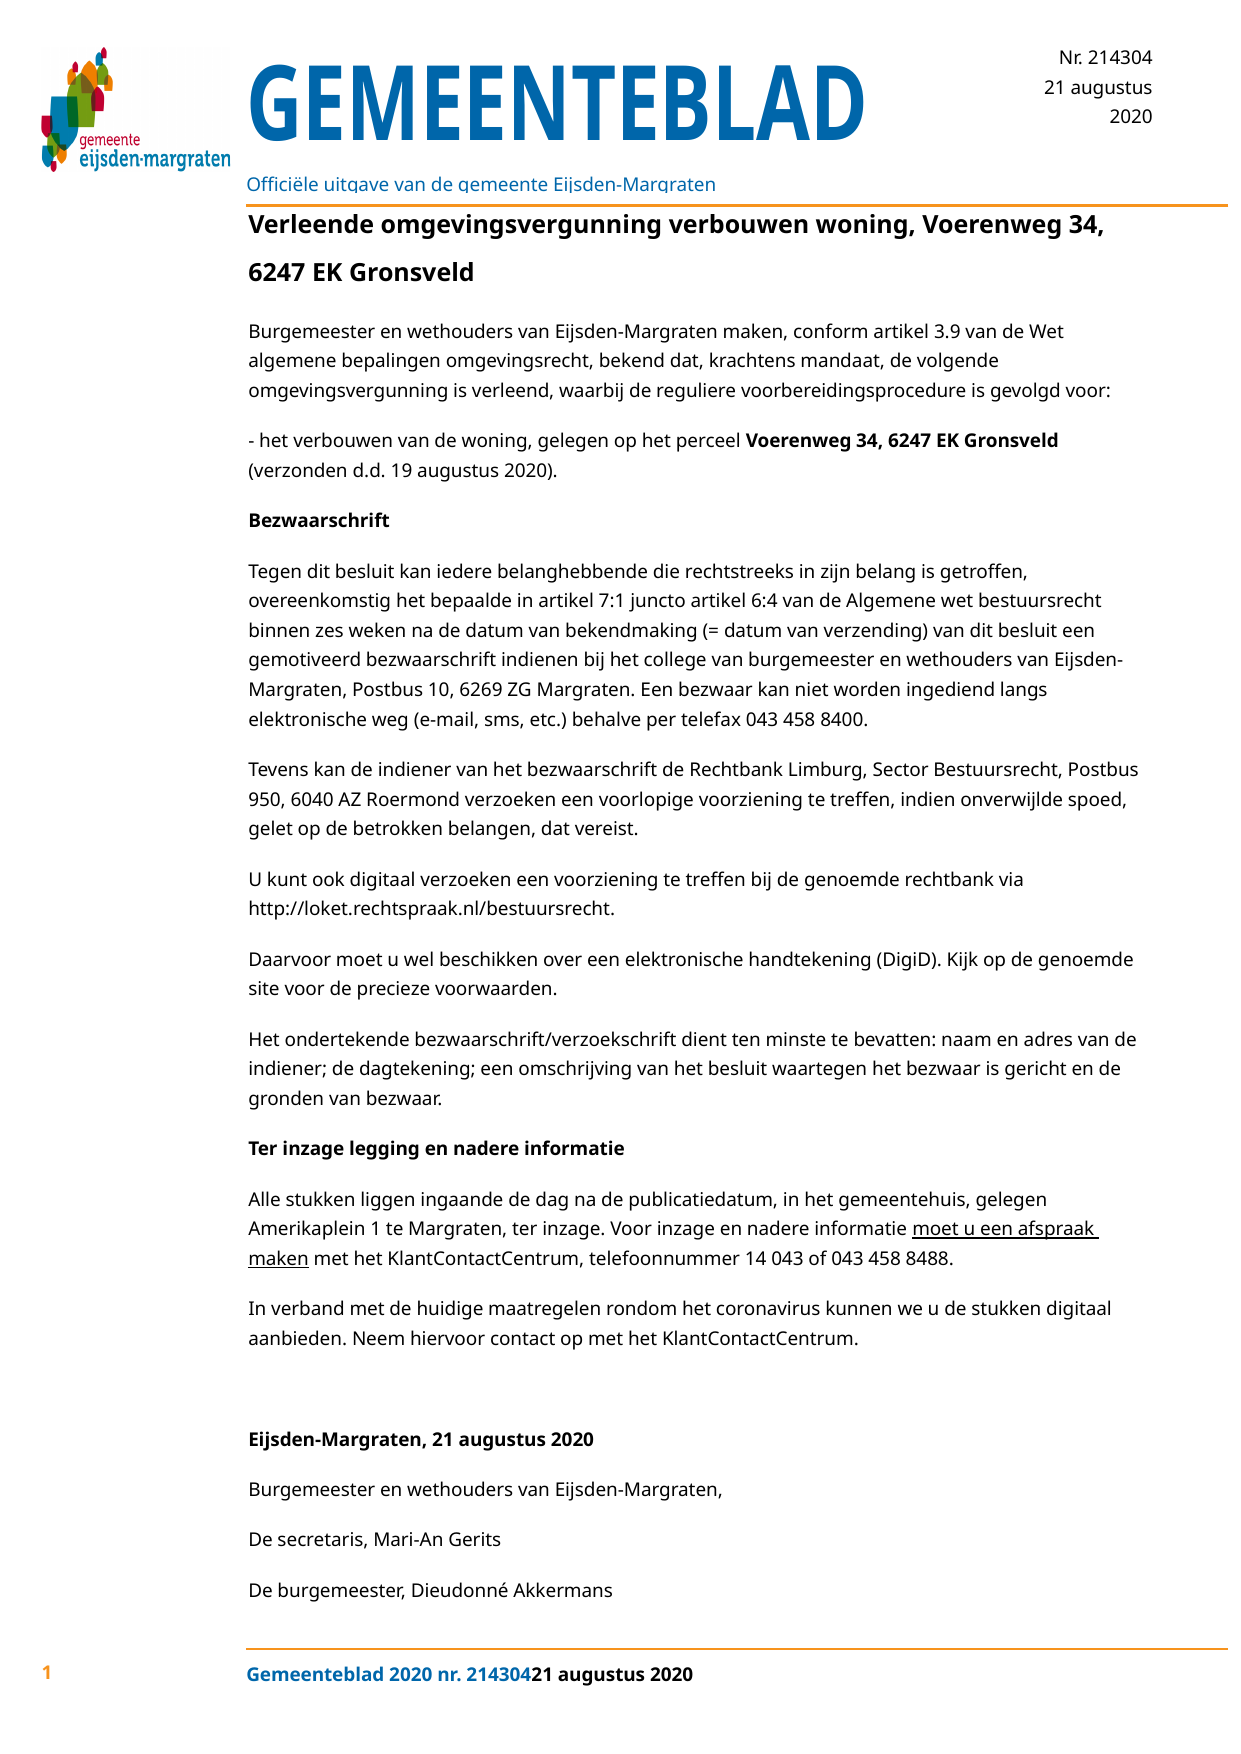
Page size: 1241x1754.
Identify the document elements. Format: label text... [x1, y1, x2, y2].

text - het verbouwen van de woning, gelegen op het perceel Voerenweg 34, 6247 EK Gronsveld (verzonden d.d. 19 augustus 2020). [248, 427, 1152, 483]
text Tevens kan de indiener van het bezwaarschrift de Rechtbank Limburg, Sector Bestuursrecht, Postbus 950, 6040 AZ Roermond verzoeken een voorlopige voorziening te treffen, indien onverwijlde spoed, gelet op de betrokken belangen, dat vereist. [248, 756, 1152, 841]
text Verleende omgevingsvergunning verbouwen woning, Voerenweg 34, 6247 EK Gronsveld [248, 207, 1152, 288]
text Ter inzage legging en nadere informatie [248, 1135, 1152, 1161]
text Burgemeester en wethouders van Eijsden-Margraten maken, conform artikel 3.9 van de Wet algemene bepalingen omgevingsrecht, bekend dat, krachtens mandaat, de volgende omgevingsvergunning is verleend, waarbij de reguliere voorbereidingsprocedure is gevolgd voor: [248, 318, 1152, 403]
picture [41, 47, 231, 172]
text U kunt ook digitaal verzoeken een voorziening te treffen bij de genoemde rechtbank via http://loket.rechtspraak.nl/bestuursrecht. [248, 866, 1152, 921]
text Daarvoor moet u wel beschikken over een elektronische handtekening (DigiD). Kijk op de genoemde site voor de precieze voorwaarden. [248, 946, 1152, 1001]
text Eijsden-Margraten, 21 augustus 2020 [248, 1426, 1152, 1452]
text Het ondertekende bezwaarschrift/verzoekschrift dient ten minste te bevatten: naam en adres van de indiener; de dagtekening; een omschrijving van het besluit waartegen het bezwaar is gericht en de gronden van bezwaar. [248, 1026, 1152, 1111]
text Tegen dit besluit kan iedere belanghebbende die rechtstreeks in zijn belang is getroffen, overeenkomstig het bepaalde in artikel 7:1 juncto artikel 6:4 van de Algemene wet bestuursrecht binnen zes weken na de datum van bekendmaking (= datum van verzending) van dit besluit een gemotiveerd bezwaarschrift indienen bij het college van burgemeester en wethouders van Eijsden-Margraten, Postbus 10, 6269 ZG Margraten. Een bezwaar kan niet worden ingediend langs elektronische weg (e-mail, sms, etc.) behalve per telefax 043 458 8400. [248, 558, 1152, 732]
text Bezwaarschrift [248, 507, 1152, 533]
text De burgemeester, Dieudonné Akkermans [248, 1577, 1152, 1603]
text In verband met de huidige maatregelen rondom het coronavirus kunnen we u de stukken digitaal aanbieden. Neem hiervoor contact op met het KlantContactCentrum. [248, 1295, 1152, 1351]
text Alle stukken liggen ingaande de dag na de publicatiedatum, in het gemeentehuis, gelegen Amerikaplein 1 te Margraten, ter inzage. Voor inzage en nadere informatie moet u een afspraak maken met het KlantContactCentrum, telefoonnummer 14 043 of 043 458 8488. [248, 1186, 1152, 1271]
text De secretaris, Mari-An Gerits [248, 1527, 1152, 1552]
text Burgemeester en wethouders van Eijsden-Margraten, [248, 1476, 1152, 1502]
